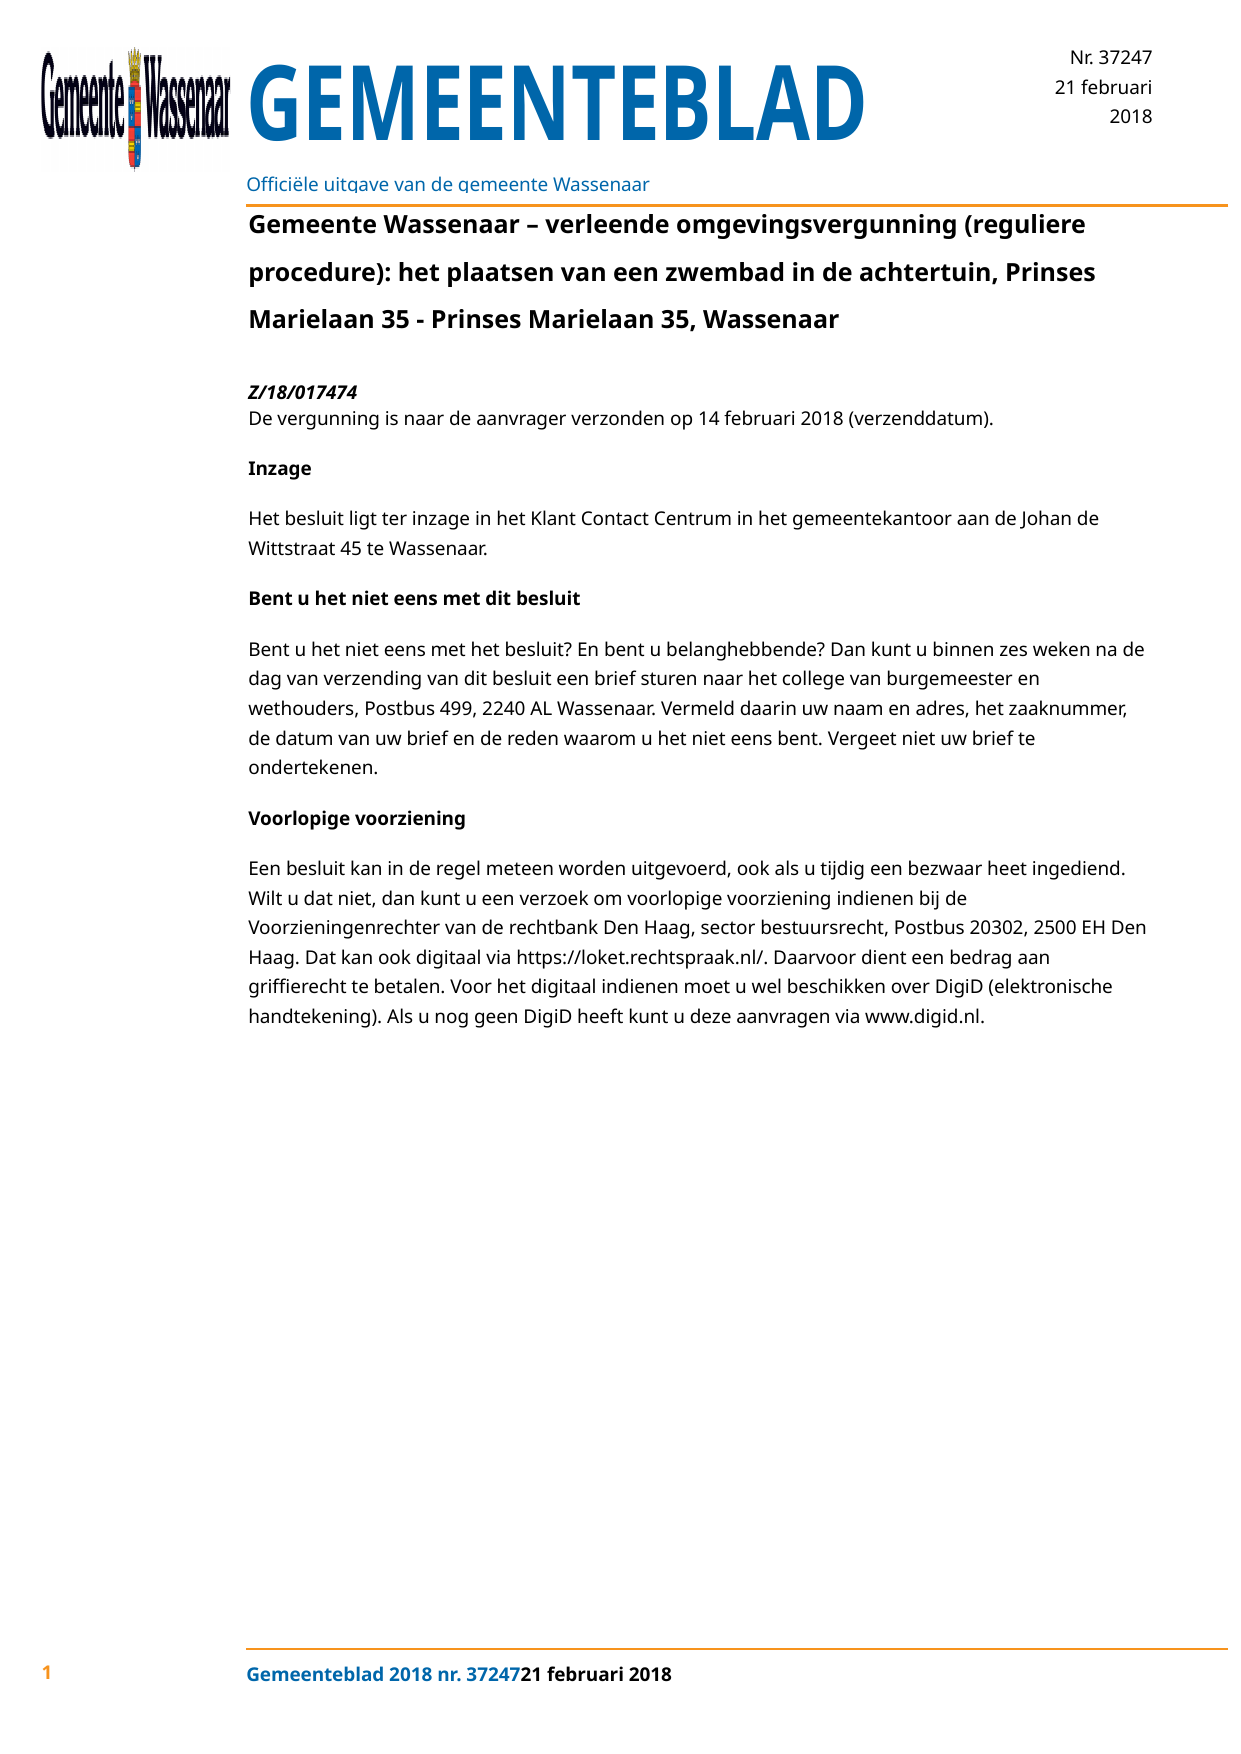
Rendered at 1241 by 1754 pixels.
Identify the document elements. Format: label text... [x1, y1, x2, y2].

text Voorlopige voorziening [248, 805, 1152, 831]
text Bent u het niet eens met het besluit? En bent u belanghebbende? Dan kunt u binnen zes weken na de dag van verzending van dit besluit een brief sturen naar het college van burgemeester en wethouders, Postbus 499, 2240 AL Wassenaar. Vermeld daarin uw naam en adres, het zaaknummer, de datum van uw brief en de reden waarom u het niet eens bent. Vergeet niet uw brief te ondertekenen. [248, 636, 1152, 780]
text Een besluit kan in de regel meteen worden uitgevoerd, ook als u tijdig een bezwaar heet ingediend. Wilt u dat niet, dan kunt u een verzoek om voorlopige voorziening indienen bij de Voorzieningenrechter van de rechtbank Den Haag, sector bestuursrecht, Postbus 20302, 2500 EH Den Haag. Dat kan ook digitaal via https://loket.rechtspraak.nl/. Daarvoor dient een bedrag aan griffierecht te betalen. Voor het digitaal indienen moet u wel beschikken over DigiD (elektronische handtekening). Als u nog geen DigiD heeft kunt u deze aanvragen via www.digid.nl. [248, 855, 1152, 1029]
text Inzage [248, 455, 1152, 481]
text Gemeente Wassenaar – verleende omgevingsvergunning (reguliere procedure): het plaatsen van een zwembad in de achtertuin, Prinses Marielaan 35 - Prinses Marielaan 35, Wassenaar [248, 207, 1152, 336]
picture [41, 47, 231, 172]
text Het besluit ligt ter inzage in het Klant Contact Centrum in het gemeentekantoor aan de Johan de Wittstraat 45 te Wassenaar. [248, 506, 1152, 561]
text De vergunning is naar de aanvrager verzonden op 14 februari 2018 (verzenddatum). [248, 405, 1152, 431]
text Z/18/017474 [248, 379, 1152, 405]
text Bent u het niet eens met dit besluit [248, 586, 1152, 611]
